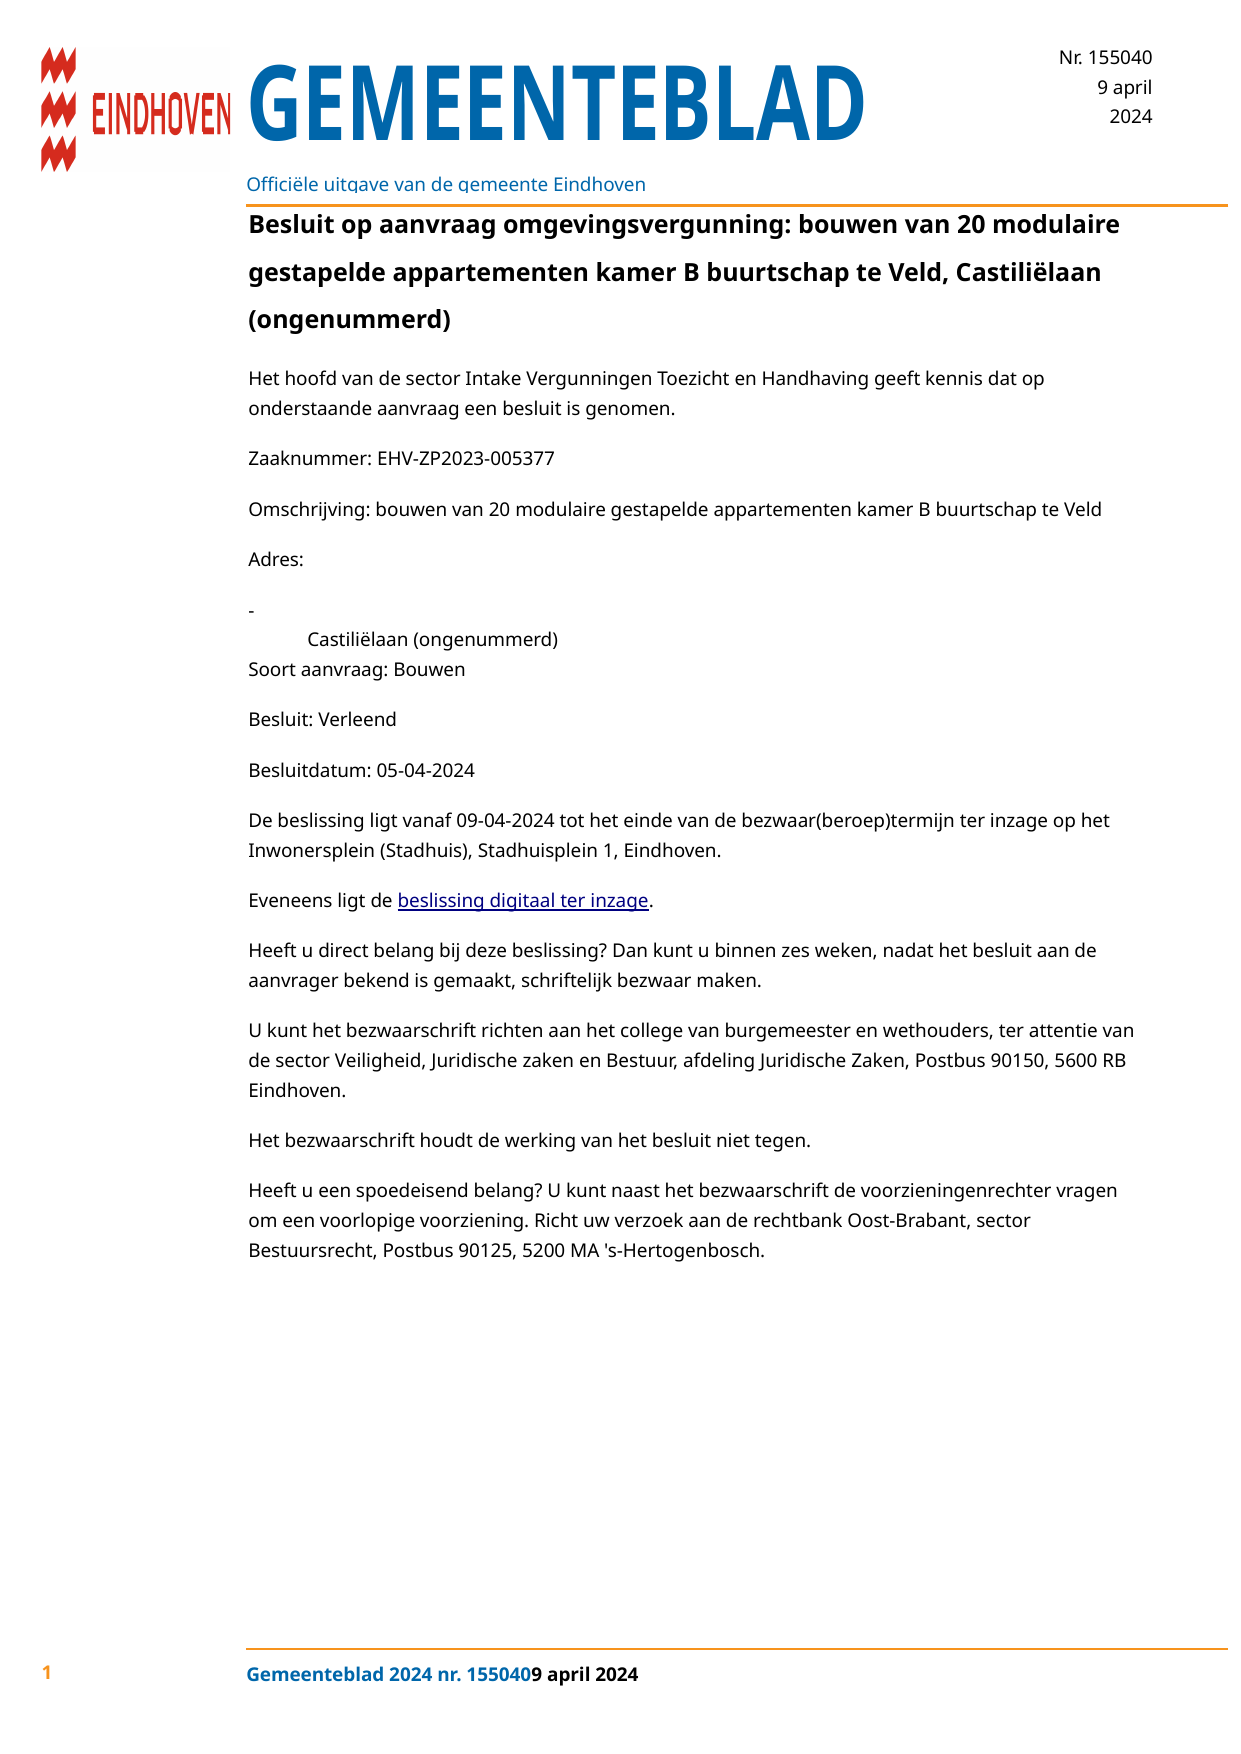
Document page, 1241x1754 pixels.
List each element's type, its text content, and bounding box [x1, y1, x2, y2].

text Heeft u een spoedeisend belang? U kunt naast het bezwaarschrift de voorzieningenrechter vragen om een voorlopige voorziening. Richt uw verzoek aan de rechtbank Oost-Brabant, sector Bestuursrecht, Postbus 90125, 5200 MA 's-Hertogenbosch. [248, 1178, 1152, 1262]
text Heeft u direct belang bij deze beslissing? Dan kunt u binnen zes weken, nadat het besluit aan de aanvrager bekend is gemaakt, schriftelijk bezwaar maken. [248, 938, 1152, 993]
text Het hoofd van de sector Intake Vergunningen Toezicht en Handhaving geeft kennis dat op onderstaande aanvraag een besluit is genomen. [248, 366, 1152, 421]
text U kunt het bezwaarschrift richten aan het college van burgemeester en wethouders, ter attentie van de sector Veiligheid, Juridische zaken en Bestuur, afdeling Juridische Zaken, Postbus 90150, 5600 RB Eindhoven. [248, 1018, 1152, 1102]
text Besluit: Verleend [248, 706, 1152, 732]
list Castiliëlaan (ongenummerd) [248, 626, 1152, 652]
text Eveneens ligt de beslissing digitaal ter inzage. [248, 887, 1152, 913]
text De beslissing ligt vanaf 09-04-2024 tot het einde van de bezwaar(beroep)termijn ter inzage op het Inwonersplein (Stadhuis), Stadhuisplein 1, Eindhoven. [248, 807, 1152, 862]
text Adres: [248, 546, 1152, 572]
text Zaaknummer: EHV-ZP2023-005377 [248, 446, 1152, 471]
text Besluitdatum: 05-04-2024 [248, 757, 1152, 782]
text Omschrijving: bouwen van 20 modulaire gestapelde appartementen kamer B buurtschap te Veld [248, 496, 1152, 522]
text Besluit op aanvraag omgevingsvergunning: bouwen van 20 modulaire gestapelde appartementen kamer B buurtschap te Veld, Castiliëlaan (ongenummerd) [248, 207, 1152, 336]
text Soort aanvraag: Bouwen [248, 656, 1152, 682]
picture [41, 47, 231, 172]
text Het bezwaarschrift houdt de werking van het besluit niet tegen. [248, 1127, 1152, 1153]
